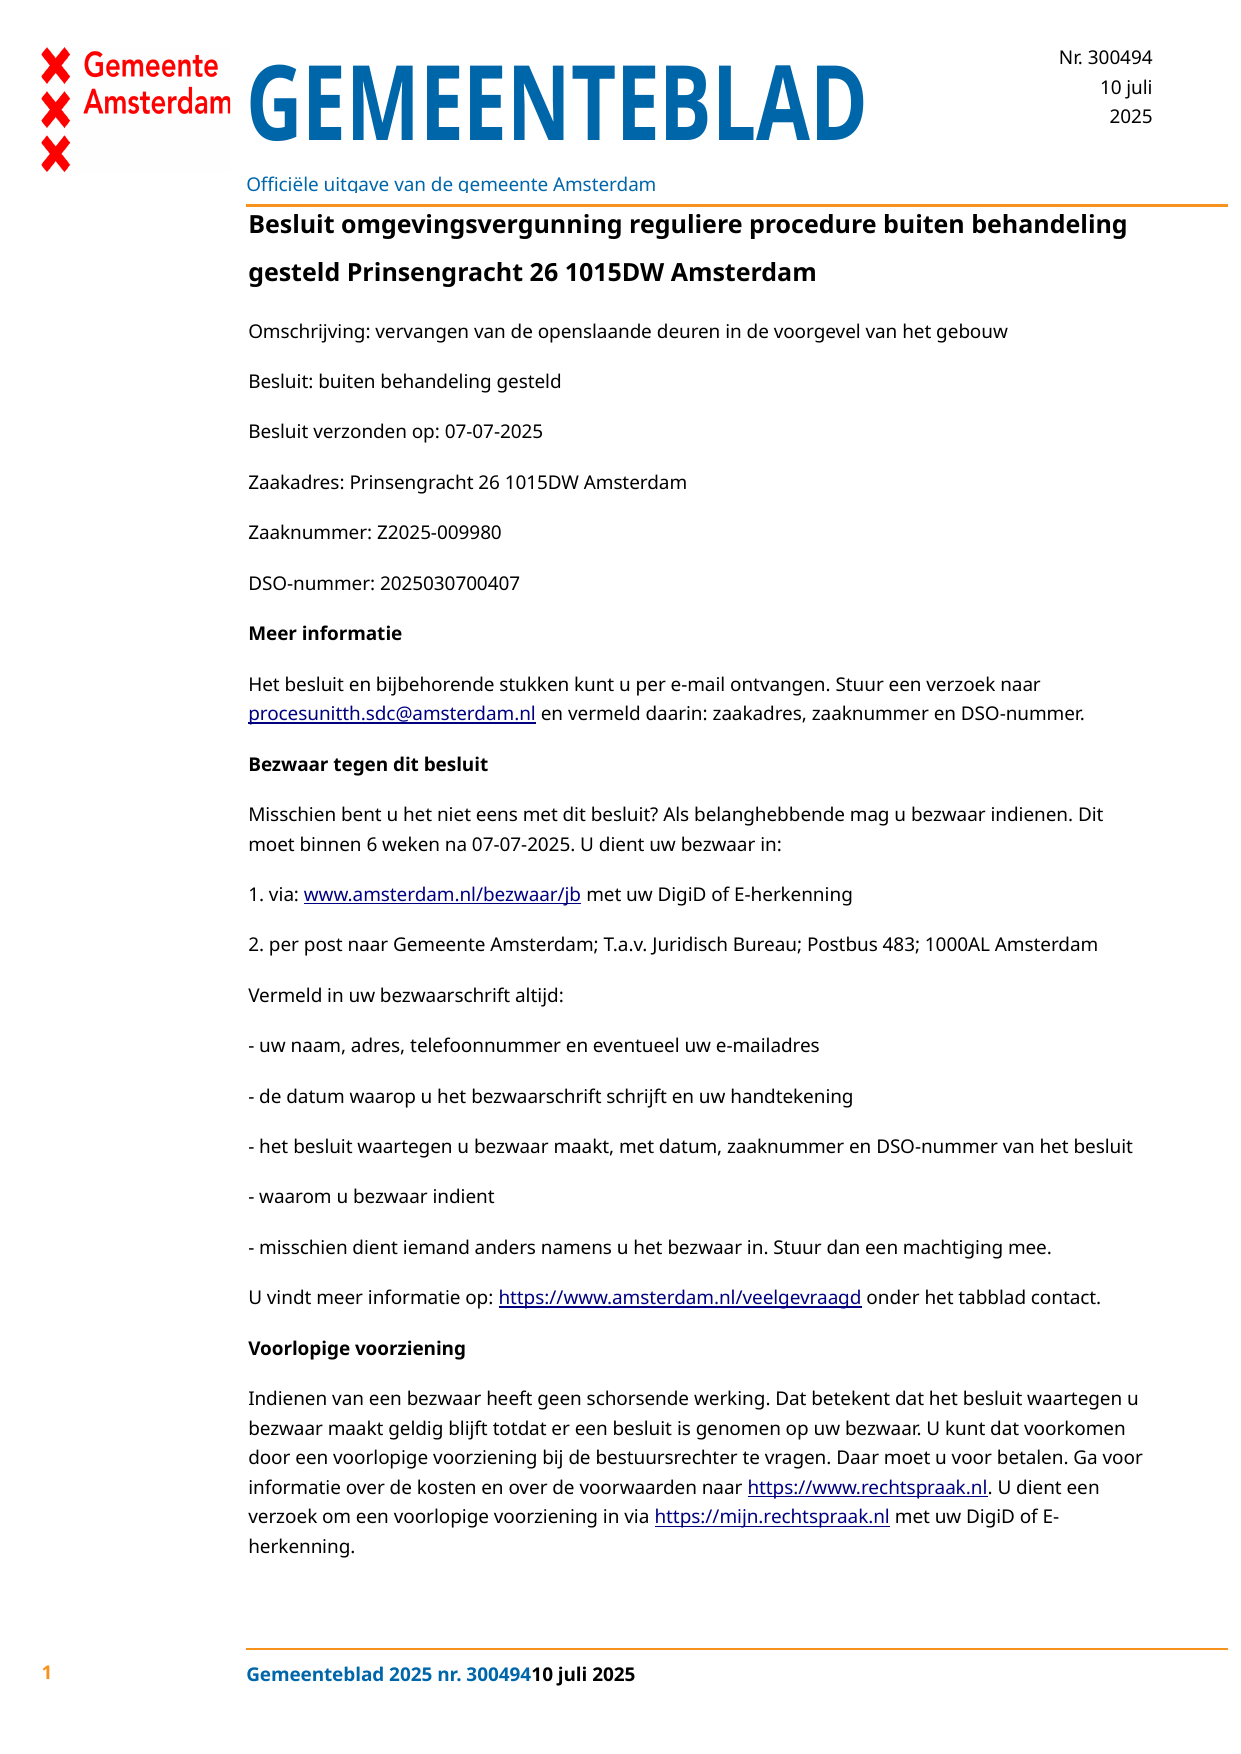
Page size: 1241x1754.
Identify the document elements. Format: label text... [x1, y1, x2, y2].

text Zaakadres: Prinsengracht 26 1015DW Amsterdam [248, 469, 1152, 495]
text Zaaknummer: Z2025-009980 [248, 519, 1152, 545]
text Besluit verzonden op: 07-07-2025 [248, 419, 1152, 444]
text - waarom u bezwaar indient [248, 1184, 1152, 1209]
text Het besluit en bijbehorende stukken kunt u per e-mail ontvangen. Stuur een verzoek naar procesunitth.sdc@amsterdam.nl en vermeld daarin: zaakadres, zaaknummer en DSO-nummer. [248, 671, 1152, 726]
text Vermeld in uw bezwaarschrift altijd: [248, 982, 1152, 1008]
text 1. via: www.amsterdam.nl/bezwaar/jb met uw DigiD of E-herkenning [248, 881, 1152, 907]
text Bezwaar tegen dit besluit [248, 751, 1152, 777]
text - het besluit waartegen u bezwaar maakt, met datum, zaaknummer en DSO-nummer van het besluit [248, 1133, 1152, 1159]
picture [41, 47, 231, 172]
text U vindt meer informatie op: https://www.amsterdam.nl/veelgevraagd onder het tabblad contact. [248, 1284, 1152, 1310]
text - misschien dient iemand anders namens u het bezwaar in. Stuur dan een machtiging mee. [248, 1234, 1152, 1260]
text Besluit: buiten behandeling gesteld [248, 368, 1152, 394]
text - de datum waarop u het bezwaarschrift schrijft en uw handtekening [248, 1083, 1152, 1109]
text - uw naam, adres, telefoonnummer en eventueel uw e-mailadres [248, 1032, 1152, 1058]
text Indienen van een bezwaar heeft geen schorsende werking. Dat betekent dat het besluit waartegen u bezwaar maakt geldig blijft totdat er een besluit is genomen op uw bezwaar. U kunt dat voorkomen door een voorlopige voorziening bij de bestuursrechter te vragen. Daar moet u voor betalen. Ga voor informatie over de kosten en over de voorwaarden naar https://www.rechtspraak.nl. U dient een verzoek om een voorlopige voorziening in via https://mijn.rechtspraak.nl met uw DigiD of E-herkenning. [248, 1385, 1152, 1559]
text DSO-nummer: 2025030700407 [248, 570, 1152, 596]
text Meer informatie [248, 620, 1152, 646]
text Misschien bent u het niet eens met dit besluit? Als belanghebbende mag u bezwaar indienen. Dit moet binnen 6 weken na 07-07-2025. U dient uw bezwaar in: [248, 801, 1152, 857]
text Besluit omgevingsvergunning reguliere procedure buiten behandeling gesteld Prinsengracht 26 1015DW Amsterdam [248, 207, 1152, 288]
text Omschrijving: vervangen van de openslaande deuren in de voorgevel van het gebouw [248, 318, 1152, 344]
text 2. per post naar Gemeente Amsterdam; T.a.v. Juridisch Bureau; Postbus 483; 1000AL Amsterdam [248, 932, 1152, 957]
text Voorlopige voorziening [248, 1335, 1152, 1361]
